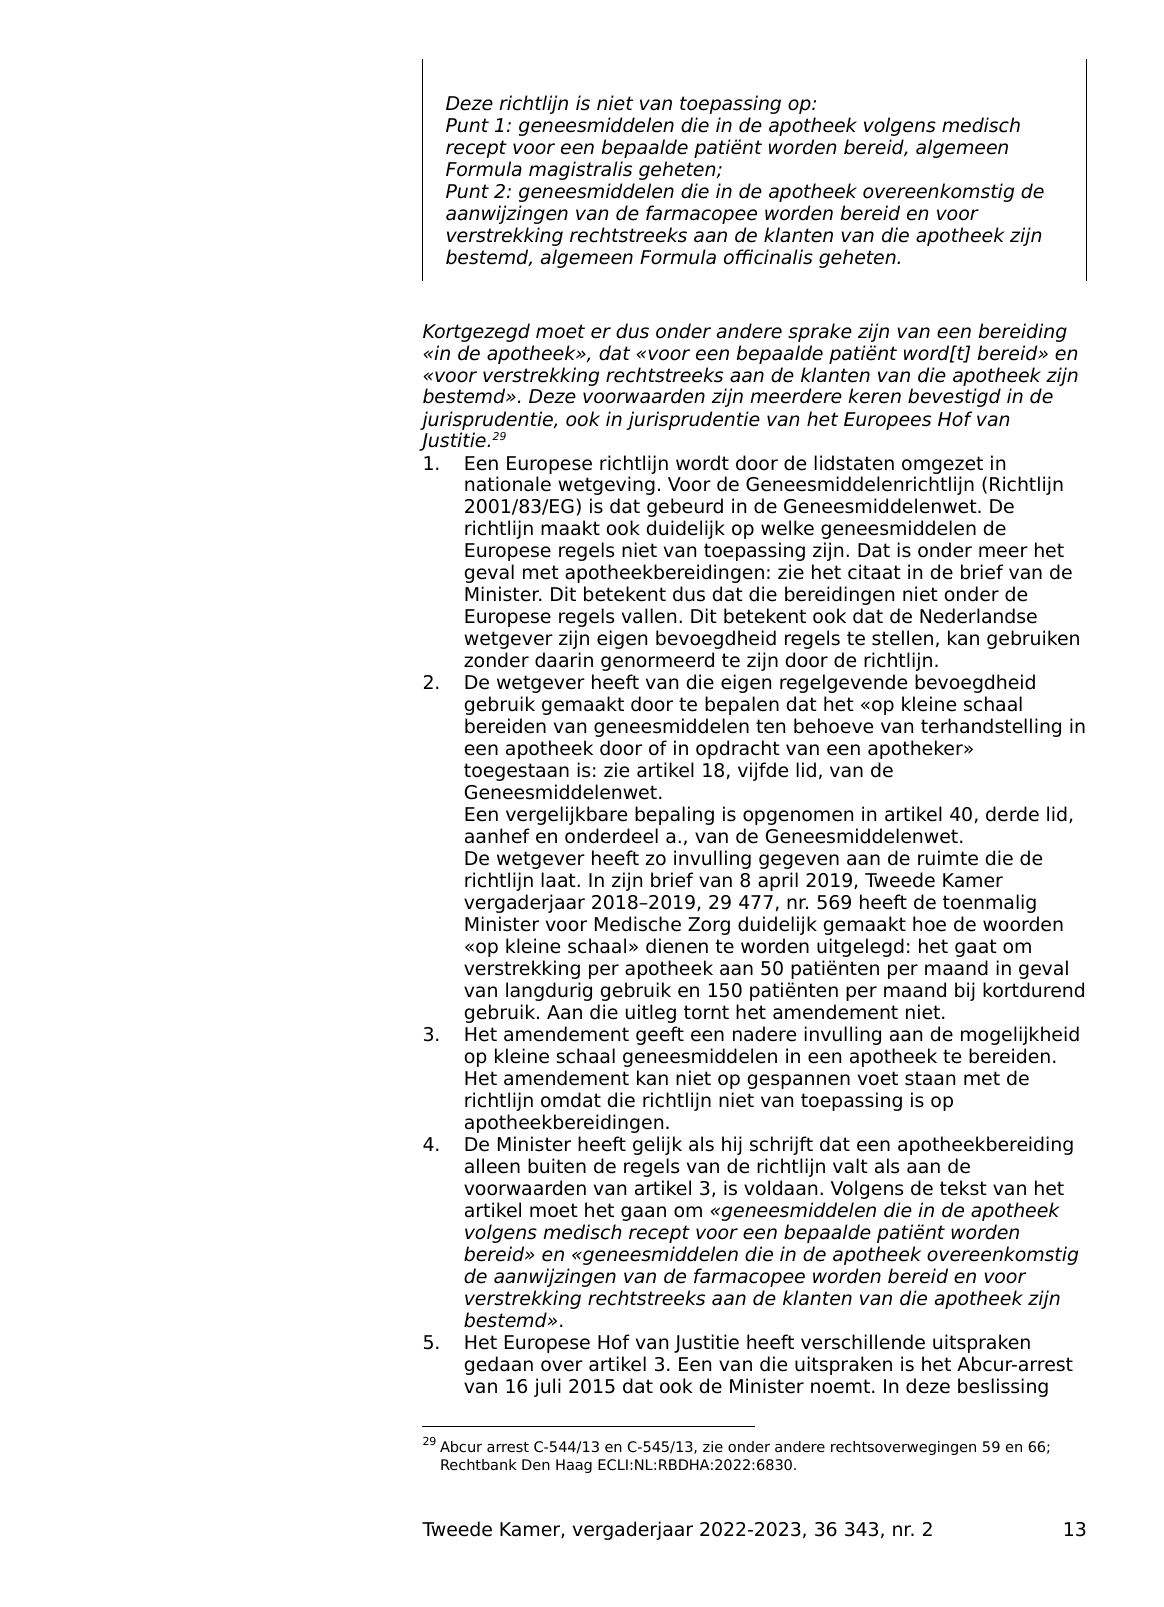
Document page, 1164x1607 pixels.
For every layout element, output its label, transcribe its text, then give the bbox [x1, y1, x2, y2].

text Kortgezegd moet er dus onder andere sprake zijn van een bereiding «in de apotheek», dat «voor een bepaalde patiënt word[t] bereid» en «voor verstrekking rechtstreeks aan de klanten van die apotheek zijn bestemd». Deze voorwaarden zijn meerdere keren bevestigd in de jurisprudentie, ook in jurisprudentie van het Europees Hof van Justitie. [422, 321, 1087, 452]
text Abcur arrest C-544/13 en C-545/13, zie onder andere rechtsoverwegingen 59 en 66; Rechtbank Den Haag ECLI:NL:RBDHA:2022:6830. [422, 1435, 1087, 1474]
text 5. Het Europese Hof van Justitie heeft verschillende uitspraken gedaan over artikel 3. Een van die uitspraken is het Abcur-arrest van 16 juli 2015 dat ook de Minister noemt. In deze beslissing [422, 1332, 1087, 1397]
table_header Deze richtlijn is niet van toepassing op: Punt 1: geneesmiddelen die in de apotheek volgens medisch recept voor een bepaalde patiënt worden bereid, algemeen Formula magistralis geheten; Punt 2: geneesmiddelen die in de apotheek overeenkomstig de aanwijzingen van de farmacopee worden bereid en voor verstrekking rechtstreeks aan de klanten van die apotheek zijn bestemd, algemeen Formula officinalis geheten. [423, 59, 1086, 281]
text De wetgever heeft zo invulling gegeven aan de ruimte die de richtlijn laat. In zijn brief van 8 april 2019, Tweede Kamer vergaderjaar 2018–2019, 29 477, nr. 569 heeft de toenmalig Minister voor Medische Zorg duidelijk gemaakt hoe de woorden «op kleine schaal» dienen te worden uitgelegd: het gaat om verstrekking per apotheek aan 50 patiënten per maand in geval van langdurig gebruik en 150 patiënten per maand bij kortdurend gebruik. Aan die uitleg tornt het amendement niet. [464, 848, 1087, 1024]
text 1. Een Europese richtlijn wordt door de lidstaten omgezet in nationale wetgeving. Voor de Geneesmiddelenrichtlijn (Richtlijn 2001/83/EG) is dat gebeurd in de Geneesmiddelenwet. De richtlijn maakt ook duidelijk op welke geneesmiddelen de Europese regels niet van toepassing zijn. Dat is onder meer het geval met apotheekbereidingen: zie het citaat in de brief van de Minister. Dit betekent dus dat die bereidingen niet onder de Europese regels vallen. Dit betekent ook dat de Nederlandse wetgever zijn eigen bevoegdheid regels te stellen, kan gebruiken zonder daarin genormeerd te zijn door de richtlijn. [422, 452, 1087, 672]
text 2. De wetgever heeft van die eigen regelgevende bevoegdheid gebruik gemaakt door te bepalen dat het «op kleine schaal bereiden van geneesmiddelen ten behoeve van terhandstelling in een apotheek door of in opdracht van een apotheker» toegestaan is: zie artikel 18, vijfde lid, van de Geneesmiddelenwet. [422, 672, 1087, 804]
text Een vergelijkbare bepaling is opgenomen in artikel 40, derde lid, aanhef en onderdeel a., van de Geneesmiddelenwet. [464, 804, 1087, 848]
text 3. Het amendement geeft een nadere invulling aan de mogelijkheid op kleine schaal geneesmiddelen in een apotheek te bereiden. Het amendement kan niet op gespannen voet staan met de richtlijn omdat die richtlijn niet van toepassing is op apotheekbereidingen. [422, 1024, 1087, 1134]
text 4. De Minister heeft gelijk als hij schrijft dat een apotheekbereiding alleen buiten de regels van de richtlijn valt als aan de voorwaarden van artikel 3, is voldaan. Volgens de tekst van het artikel moet het gaan om «geneesmiddelen die in de apotheek volgens medisch recept voor een bepaalde patiënt worden bereid» en «geneesmiddelen die in de apotheek overeenkomstig de aanwijzingen van de farmacopee worden bereid en voor verstrekking rechtstreeks aan de klanten van die apotheek zijn bestemd». [422, 1134, 1087, 1332]
